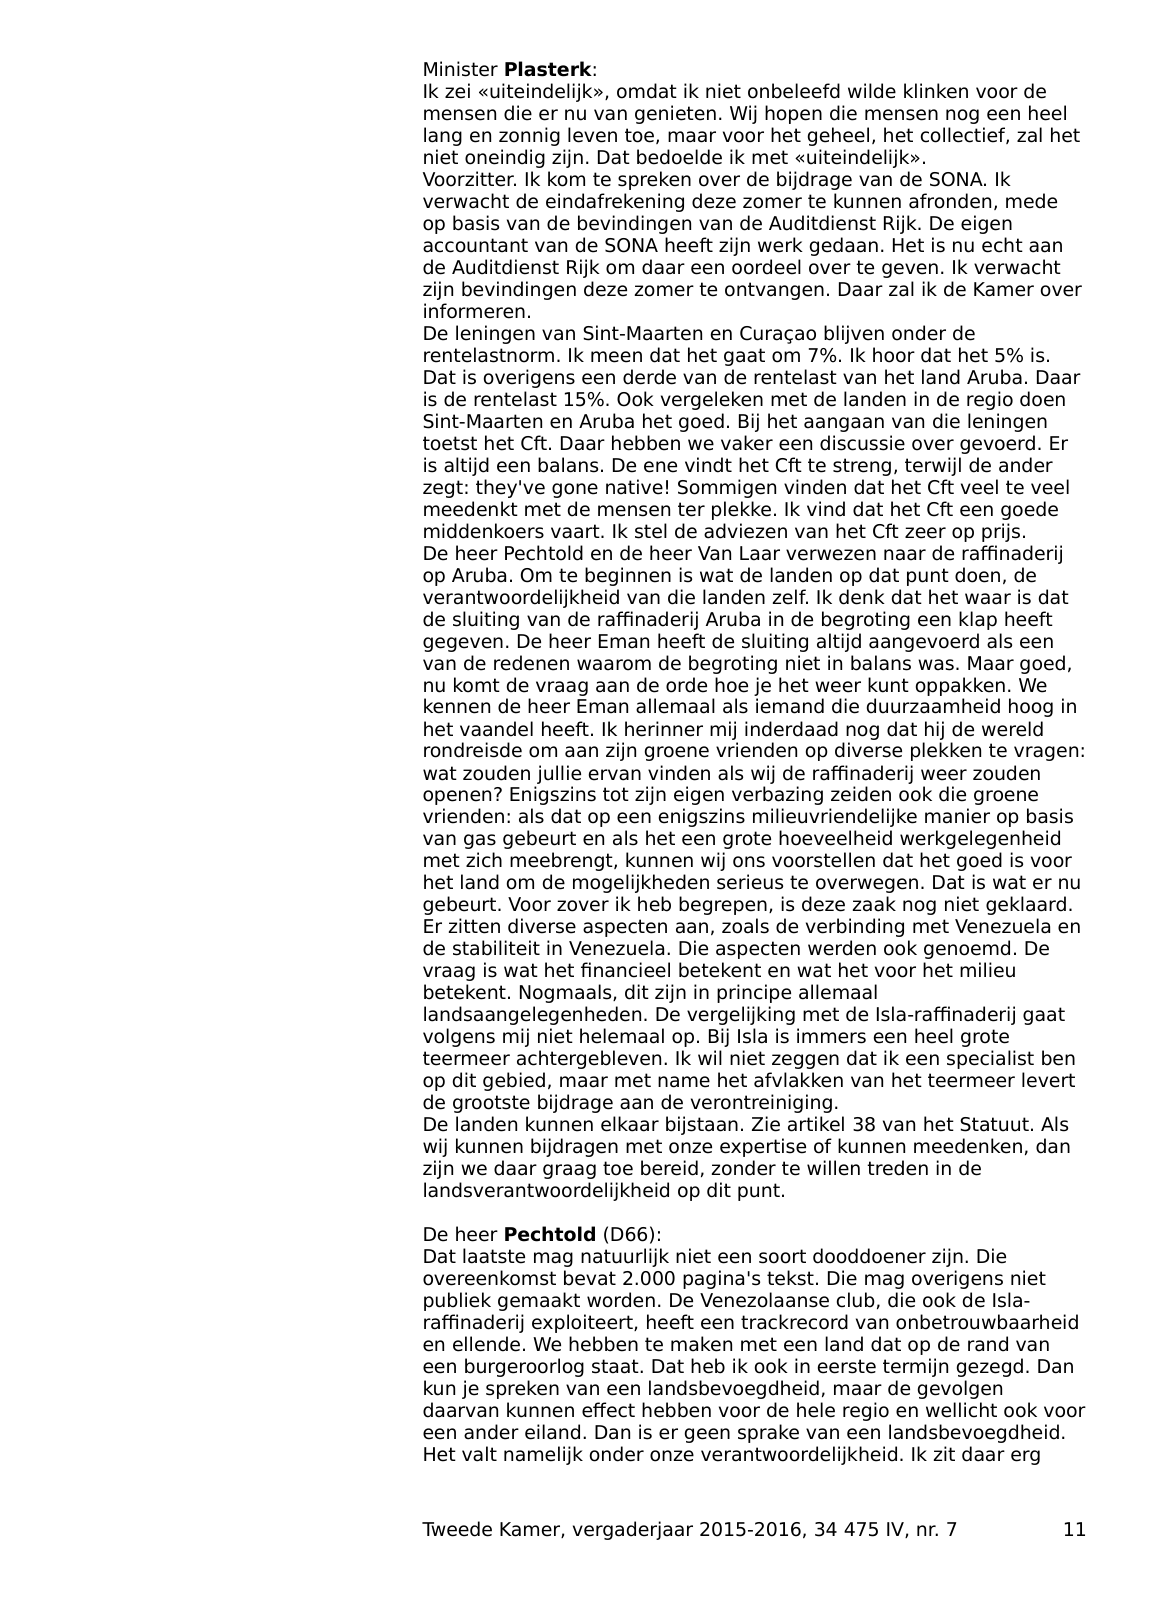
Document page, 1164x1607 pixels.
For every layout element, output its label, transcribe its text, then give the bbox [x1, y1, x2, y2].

text Dat laatste mag natuurlijk niet een soort dooddoener zijn. Die overeenkomst bevat 2.000 pagina's tekst. Die mag overigens niet publiek gemaakt worden. De Venezolaanse club, die ook de Isla-raffinaderij exploiteert, heeft een trackrecord van onbetrouwbaarheid en ellende. We hebben te maken met een land dat op de rand van een burgeroorlog staat. Dat heb ik ook in eerste termijn gezegd. Dan kun je spreken van een landsbevoegdheid, maar de gevolgen daarvan kunnen effect hebben voor de hele regio en wellicht ook voor een ander eiland. Dan is er geen sprake van een landsbevoegdheid. Het valt namelijk onder onze verantwoordelijkheid. Ik zit daar erg [422, 1246, 1087, 1466]
text De leningen van Sint-Maarten en Curaçao blijven onder de rentelastnorm. Ik meen dat het gaat om 7%. Ik hoor dat het 5% is. Dat is overigens een derde van de rentelast van het land Aruba. Daar is de rentelast 15%. Ook vergeleken met de landen in de regio doen Sint-Maarten en Aruba het goed. Bij het aangaan van die leningen toetst het Cft. Daar hebben we vaker een discussie over gevoerd. Er is altijd een balans. De ene vindt het Cft te streng, terwijl de ander zegt: they've gone native! Sommigen vinden dat het Cft veel te veel meedenkt met de mensen ter plekke. Ik vind dat het Cft een goede middenkoers vaart. Ik stel de adviezen van het Cft zeer op prijs. [422, 323, 1087, 543]
text De heer Pechtold en de heer Van Laar verwezen naar de raffinaderij op Aruba. Om te beginnen is wat de landen op dat punt doen, de verantwoordelijkheid van die landen zelf. Ik denk dat het waar is dat de sluiting van de raffinaderij Aruba in de begroting een klap heeft gegeven. De heer Eman heeft de sluiting altijd aangevoerd als een van de redenen waarom de begroting niet in balans was. Maar goed, nu komt de vraag aan de orde hoe je het weer kunt oppakken. We kennen de heer Eman allemaal als iemand die duurzaamheid hoog in het vaandel heeft. Ik herinner mij inderdaad nog dat hij de wereld rondreisde om aan zijn groene vrienden op diverse plekken te vragen: wat zouden jullie ervan vinden als wij de raffinaderij weer zouden openen? Enigszins tot zijn eigen verbazing zeiden ook die groene vrienden: als dat op een enigszins milieuvriendelijke manier op basis van gas gebeurt en als het een grote hoeveelheid werkgelegenheid met zich meebrengt, kunnen wij ons voorstellen dat het goed is voor het land om de mogelijkheden serieus te overwegen. Dat is wat er nu gebeurt. Voor zover ik heb begrepen, is deze zaak nog niet geklaard. Er zitten diverse aspecten aan, zoals de verbinding met Venezuela en de stabiliteit in Venezuela. Die aspecten werden ook genoemd. De vraag is wat het financieel betekent en wat het voor het milieu betekent. Nogmaals, dit zijn in principe allemaal landsaangelegenheden. De vergelijking met de Isla-raffinaderij gaat volgens mij niet helemaal op. Bij Isla is immers een heel grote teermeer achtergebleven. Ik wil niet zeggen dat ik een specialist ben op dit gebied, maar met name het afvlakken van het teermeer levert de grootste bijdrage aan de verontreiniging. [422, 543, 1087, 1114]
text Ik zei «uiteindelijk», omdat ik niet onbeleefd wilde klinken voor de mensen die er nu van genieten. Wij hopen die mensen nog een heel lang en zonnig leven toe, maar voor het geheel, het collectief, zal het niet oneindig zijn. Dat bedoelde ik met «uiteindelijk». [422, 81, 1087, 169]
text De heer Pechtold (D66): [422, 1224, 1087, 1246]
text De landen kunnen elkaar bijstaan. Zie artikel 38 van het Statuut. Als wij kunnen bijdragen met onze expertise of kunnen meedenken, dan zijn we daar graag toe bereid, zonder te willen treden in de landsverantwoordelijkheid op dit punt. [422, 1114, 1087, 1202]
text Minister Plasterk: [422, 59, 1087, 81]
text Voorzitter. Ik kom te spreken over de bijdrage van de SONA. Ik verwacht de eindafrekening deze zomer te kunnen afronden, mede op basis van de bevindingen van de Auditdienst Rijk. De eigen accountant van de SONA heeft zijn werk gedaan. Het is nu echt aan de Auditdienst Rijk om daar een oordeel over te geven. Ik verwacht zijn bevindingen deze zomer te ontvangen. Daar zal ik de Kamer over informeren. [422, 169, 1087, 323]
